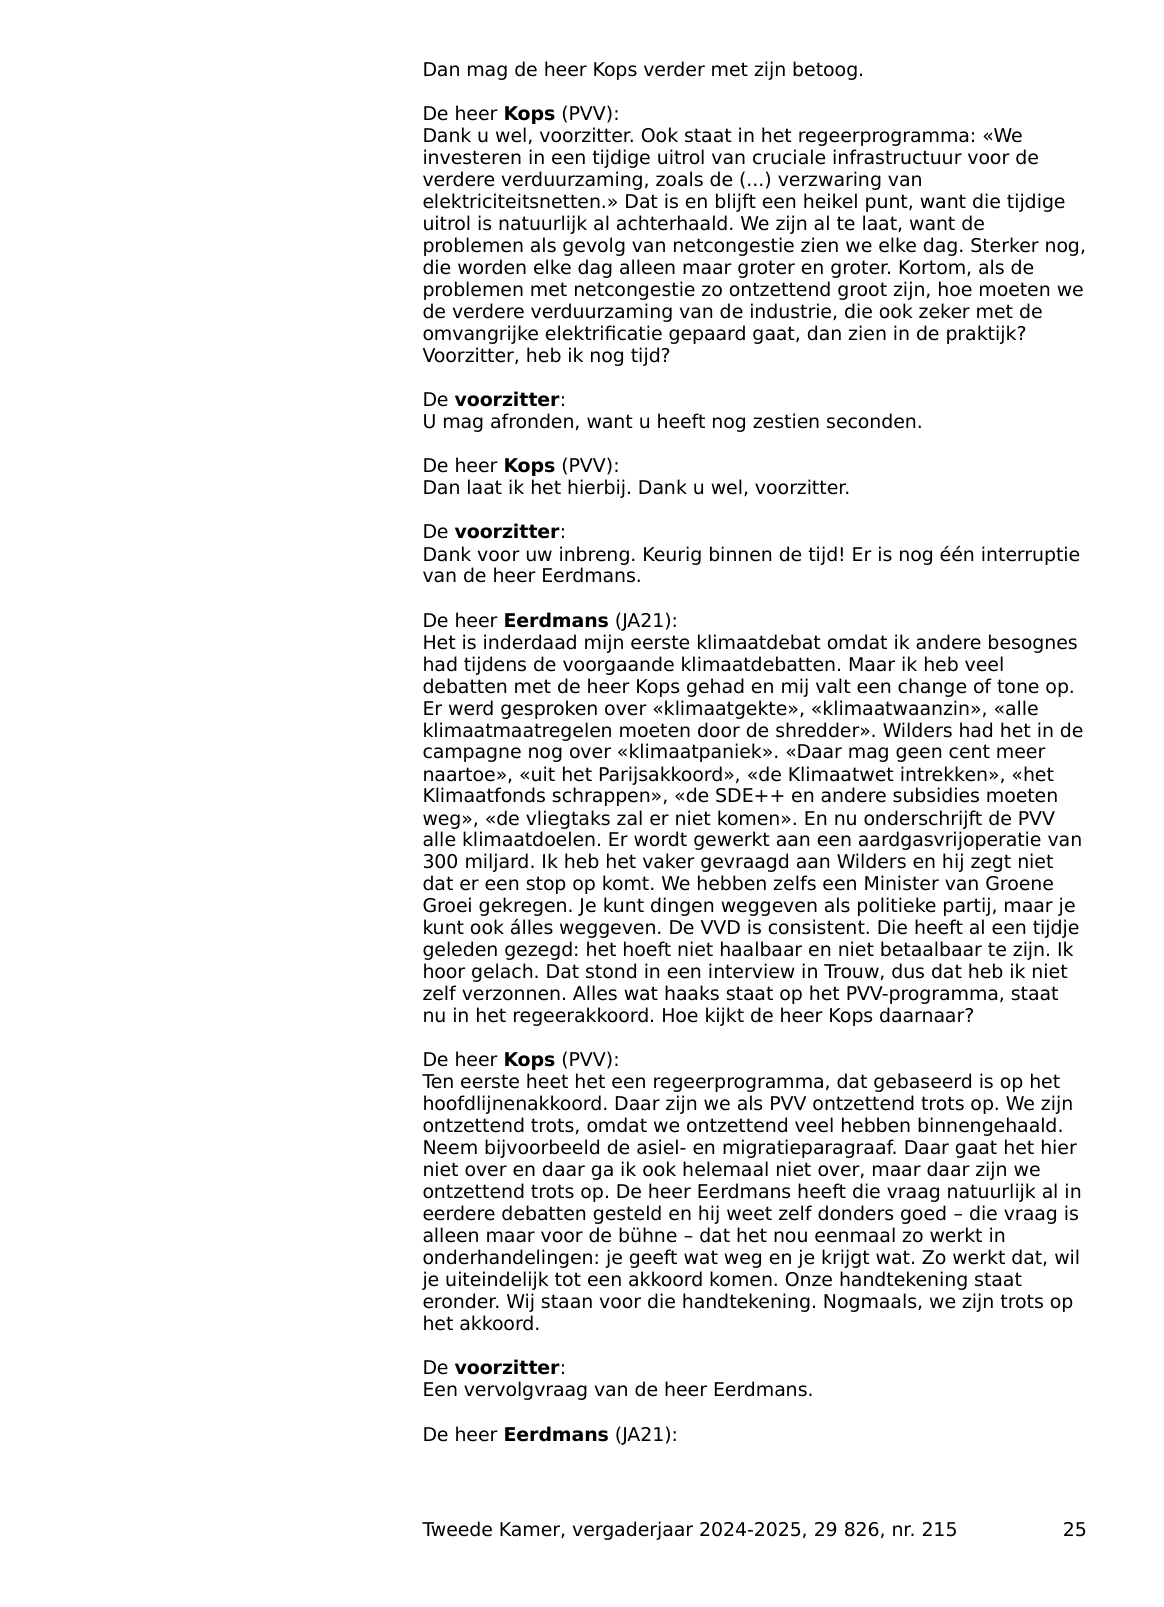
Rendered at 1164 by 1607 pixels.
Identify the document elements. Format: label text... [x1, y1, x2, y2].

text De heer Eerdmans (JA21): [422, 1423, 1087, 1445]
text De heer Kops (PVV): [422, 1049, 1087, 1071]
text De voorzitter: [422, 389, 1087, 411]
text Dank voor uw inbreng. Keurig binnen de tijd! Er is nog één interruptie van de heer Eerdmans. [422, 543, 1087, 587]
text De heer Eerdmans (JA21): [422, 609, 1087, 632]
text De heer Kops (PVV): [422, 103, 1087, 125]
text Het is inderdaad mijn eerste klimaatdebat omdat ik andere besognes had tijdens de voorgaande klimaatdebatten. Maar ik heb veel debatten met de heer Kops gehad en mij valt een change of tone op. Er werd gesproken over «klimaatgekte», «klimaatwaanzin», «alle klimaatmaatregelen moeten door de shredder». Wilders had het in de campagne nog over «klimaatpaniek». «Daar mag geen cent meer naartoe», «uit het Parijsakkoord», «de Klimaatwet intrekken», «het Klimaatfonds schrappen», «de SDE++ en andere subsidies moeten weg», «de vliegtaks zal er niet komen». En nu onderschrijft de PVV alle klimaatdoelen. Er wordt gewerkt aan een aardgasvrijoperatie van 300 miljard. Ik heb het vaker gevraagd aan Wilders en hij zegt niet dat er een stop op komt. We hebben zelfs een Minister van Groene Groei gekregen. Je kunt dingen weggeven als politieke partij, maar je kunt ook álles weggeven. De VVD is consistent. Die heeft al een tijdje geleden gezegd: het hoeft niet haalbaar en niet betaalbaar te zijn. Ik hoor gelach. Dat stond in een interview in Trouw, dus dat heb ik niet zelf verzonnen. Alles wat haaks staat op het PVV-programma, staat nu in het regeerakkoord. Hoe kijkt de heer Kops daarnaar? [422, 632, 1087, 1027]
text Dank u wel, voorzitter. Ook staat in het regeerprogramma: «We investeren in een tijdige uitrol van cruciale infrastructuur voor de verdere verduurzaming, zoals de (...) verzwaring van elektriciteitsnetten.» Dat is en blijft een heikel punt, want die tijdige uitrol is natuurlijk al achterhaald. We zijn al te laat, want de problemen als gevolg van netcongestie zien we elke dag. Sterker nog, die worden elke dag alleen maar groter en groter. Kortom, als de problemen met netcongestie zo ontzettend groot zijn, hoe moeten we de verdere verduurzaming van de industrie, die ook zeker met de omvangrijke elektrificatie gepaard gaat, dan zien in de praktijk? [422, 125, 1087, 345]
text Dan mag de heer Kops verder met zijn betoog. [422, 59, 1087, 81]
text De voorzitter: [422, 1357, 1087, 1379]
text Ten eerste heet het een regeerprogramma, dat gebaseerd is op het hoofdlijnenakkoord. Daar zijn we als PVV ontzettend trots op. We zijn ontzettend trots, omdat we ontzettend veel hebben binnengehaald. Neem bijvoorbeeld de asiel- en migratieparagraaf. Daar gaat het hier niet over en daar ga ik ook helemaal niet over, maar daar zijn we ontzettend trots op. De heer Eerdmans heeft die vraag natuurlijk al in eerdere debatten gesteld en hij weet zelf donders goed – die vraag is alleen maar voor de bühne – dat het nou eenmaal zo werkt in onderhandelingen: je geeft wat weg en je krijgt wat. Zo werkt dat, wil je uiteindelijk tot een akkoord komen. Onze handtekening staat eronder. Wij staan voor die handtekening. Nogmaals, we zijn trots op het akkoord. [422, 1071, 1087, 1335]
text U mag afronden, want u heeft nog zestien seconden. [422, 411, 1087, 433]
text Voorzitter, heb ik nog tijd? [422, 345, 1087, 367]
text De heer Kops (PVV): [422, 455, 1087, 477]
text Dan laat ik het hierbij. Dank u wel, voorzitter. [422, 477, 1087, 499]
text De voorzitter: [422, 521, 1087, 543]
text Een vervolgvraag van de heer Eerdmans. [422, 1379, 1087, 1401]
